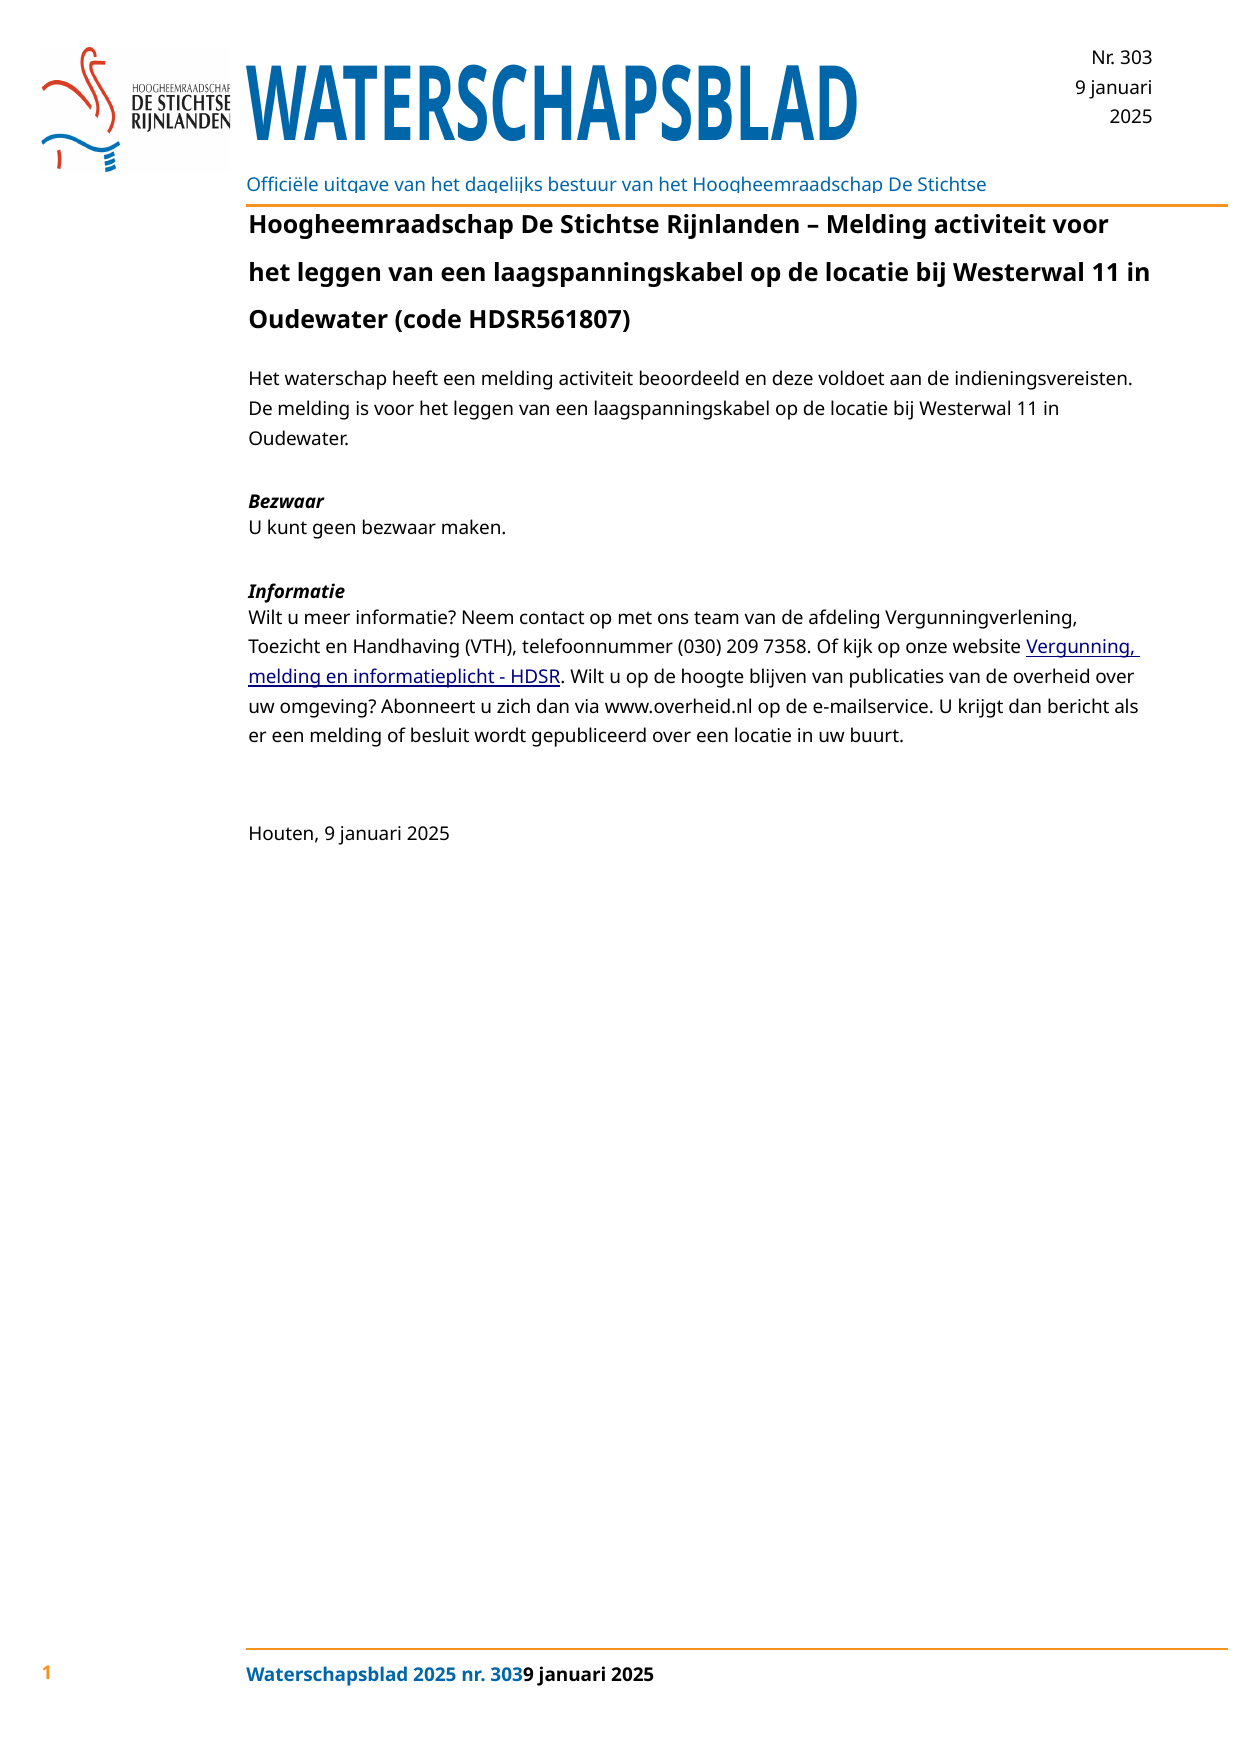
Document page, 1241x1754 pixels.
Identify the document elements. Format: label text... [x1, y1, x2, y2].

text Informatie [248, 578, 1152, 604]
text U kunt geen bezwaar maken. [248, 514, 1152, 540]
text Wilt u meer informatie? Neem contact op met ons team van de afdeling Vergunningverlening, Toezicht en Handhaving (VTH), telefoonnummer (030) 209 7358. Of kijk op onze website Vergunning, melding en informatieplicht - HDSR. Wilt u op de hoogte blijven van publicaties van de overheid over uw omgeving? Abonneert u zich dan via www.overheid.nl op de e-mailservice. U krijgt dan bericht als er een melding of besluit wordt gepubliceerd over een locatie in uw buurt. [248, 604, 1152, 748]
picture [41, 47, 231, 172]
text Bezwaar [248, 489, 1152, 514]
text Houten, 9 januari 2025 [248, 821, 1152, 846]
text Hoogheemraadschap De Stichtse Rijnlanden – Melding activiteit voor het leggen van een laagspanningskabel op de locatie bij Westerwal 11 in Oudewater (code HDSR561807) [248, 207, 1152, 336]
text Het waterschap heeft een melding activiteit beoordeeld en deze voldoet aan de indieningsvereisten. De melding is voor het leggen van een laagspanningskabel op de locatie bij Westerwal 11 in Oudewater. [248, 366, 1152, 450]
